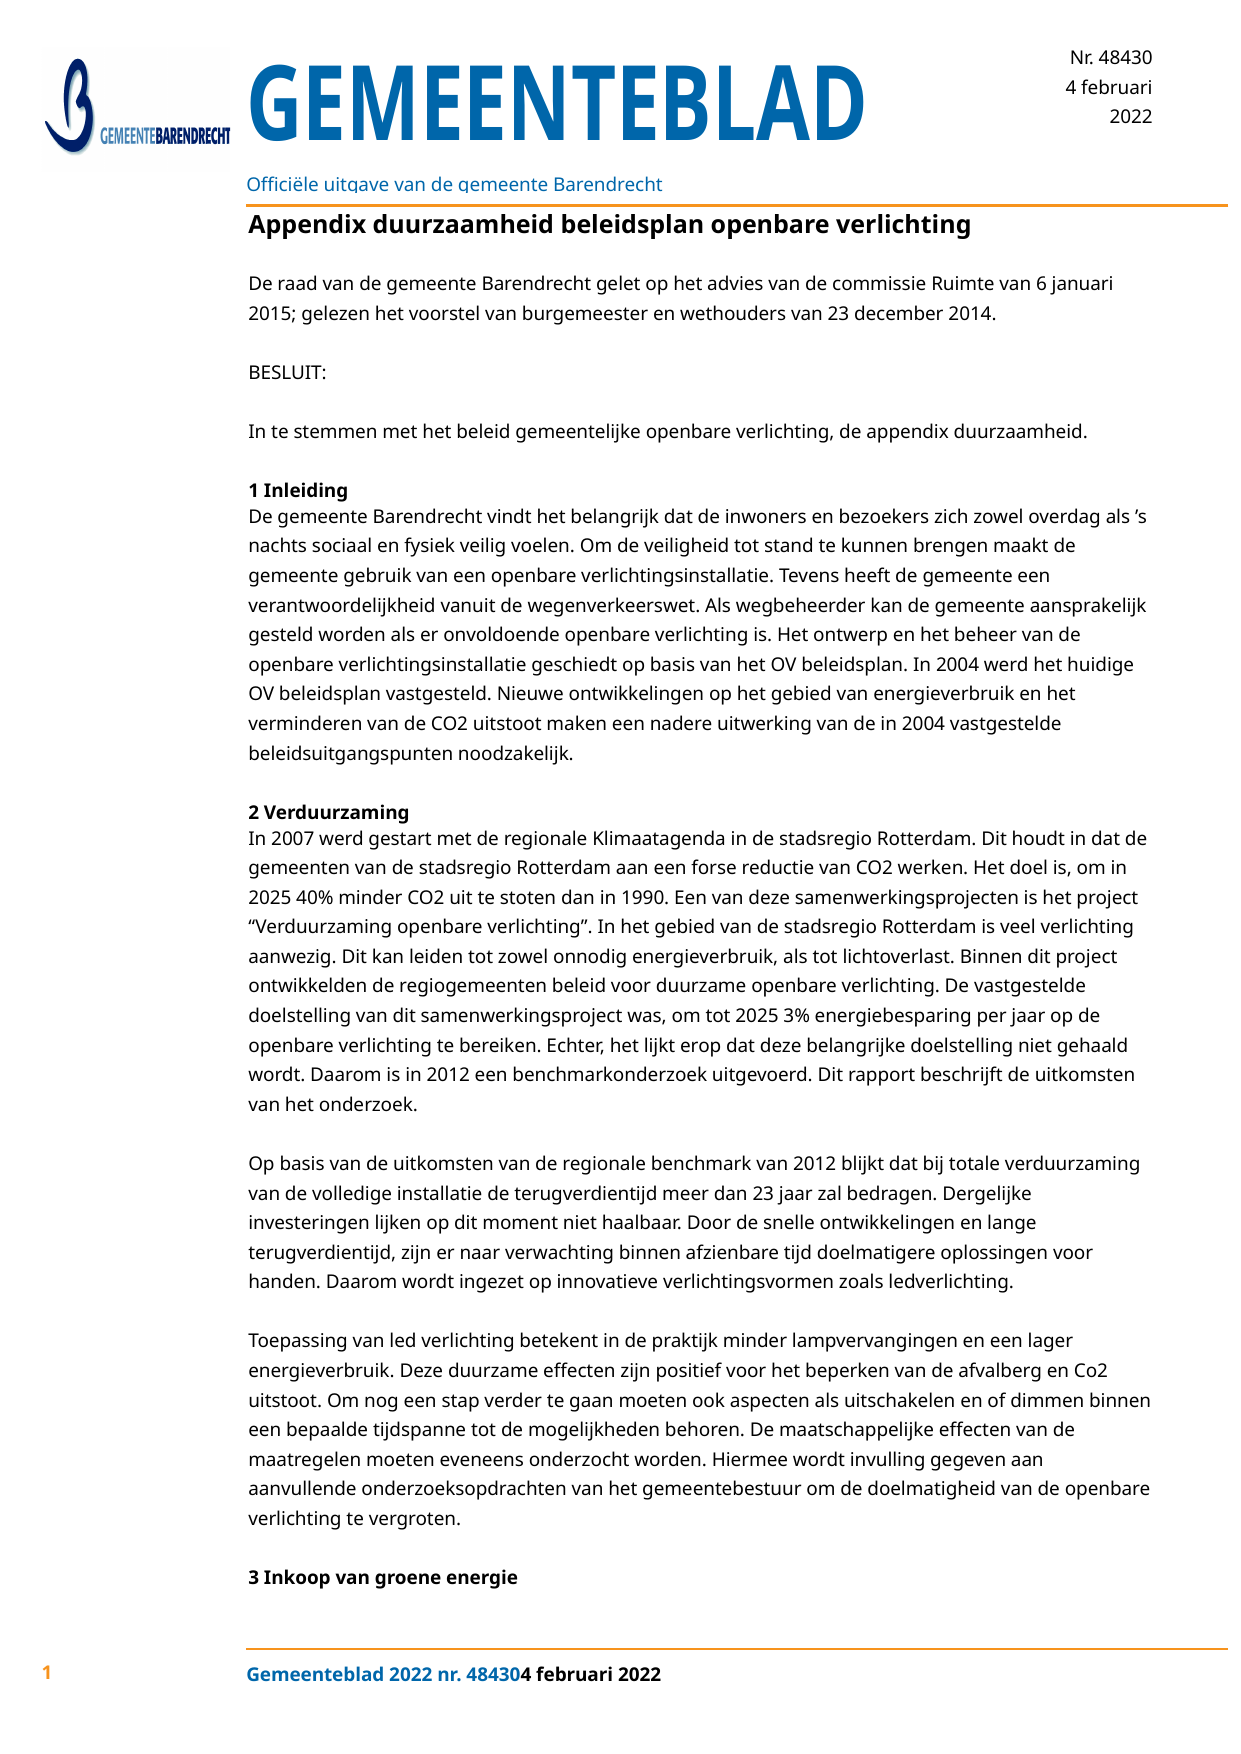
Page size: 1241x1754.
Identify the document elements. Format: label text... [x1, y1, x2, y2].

text 3 Inkoop van groene energie [248, 1564, 1152, 1590]
text Toepassing van led verlichting betekent in de praktijk minder lampvervangingen en een lager energieverbruik. Deze duurzame effecten zijn positief voor het beperken van de afvalberg en Co2 uitstoot. Om nog een stap verder te gaan moeten ook aspecten als uitschakelen en of dimmen binnen een bepaalde tijdspanne tot de mogelijkheden behoren. De maatschappelijke effecten van de maatregelen moeten eveneens onderzocht worden. Hiermee wordt invulling gegeven aan aanvullende onderzoeksopdrachten van het gemeentebestuur om de doelmatigheid van de openbare verlichting te vergroten. [248, 1328, 1152, 1531]
text In te stemmen met het beleid gemeentelijke openbare verlichting, de appendix duurzaamheid. [248, 418, 1152, 444]
picture [41, 47, 231, 172]
text Op basis van de uitkomsten van de regionale benchmark van 2012 blijkt dat bij totale verduurzaming van de volledige installatie de terugverdientijd meer dan 23 jaar zal bedragen. Dergelijke investeringen lijken op dit moment niet haalbaar. Door de snelle ontwikkelingen en lange terugverdientijd, zijn er naar verwachting binnen afzienbare tijd doelmatigere oplossingen voor handen. Daarom wordt ingezet op innovatieve verlichtingsvormen zoals ledverlichting. [248, 1150, 1152, 1294]
text 2 Verduurzaming [248, 799, 1152, 825]
text De raad van de gemeente Barendrecht gelet op het advies van de commissie Ruimte van 6 januari 2015; gelezen het voorstel van burgemeester en wethouders van 23 december 2014. [248, 270, 1152, 326]
text BESLUIT: [248, 359, 1152, 385]
text De gemeente Barendrecht vindt het belangrijk dat de inwoners en bezoekers zich zowel overdag als ’s nachts sociaal en fysiek veilig voelen. Om de veiligheid tot stand te kunnen brengen maakt de gemeente gebruik van een openbare verlichtingsinstallatie. Tevens heeft de gemeente een verantwoordelijkheid vanuit de wegenverkeerswet. Als wegbeheerder kan de gemeente aansprakelijk gesteld worden als er onvoldoende openbare verlichting is. Het ontwerp en het beheer van de openbare verlichtingsinstallatie geschiedt op basis van het OV beleidsplan. In 2004 werd het huidige OV beleidsplan vastgesteld. Nieuwe ontwikkelingen op het gebied van energieverbruik en het verminderen van de CO2 uitstoot maken een nadere uitwerking van de in 2004 vastgestelde beleidsuitgangspunten noodzakelijk. [248, 503, 1152, 766]
text 1 Inleiding [248, 477, 1152, 503]
text Appendix duurzaamheid beleidsplan openbare verlichting [248, 207, 1152, 241]
text In 2007 werd gestart met de regionale Klimaatagenda in de stadsregio Rotterdam. Dit houdt in dat de gemeenten van de stadsregio Rotterdam aan een forse reductie van CO2 werken. Het doel is, om in 2025 40% minder CO2 uit te stoten dan in 1990. Een van deze samenwerkingsprojecten is het project “Verduurzaming openbare verlichting”. In het gebied van de stadsregio Rotterdam is veel verlichting aanwezig. Dit kan leiden tot zowel onnodig energieverbruik, als tot lichtoverlast. Binnen dit project ontwikkelden de regiogemeenten beleid voor duurzame openbare verlichting. De vastgestelde doelstelling van dit samenwerkingsproject was, om tot 2025 3% energiebesparing per jaar op de openbare verlichting te bereiken. Echter, het lijkt erop dat deze belangrijke doelstelling niet gehaald wordt. Daarom is in 2012 een benchmarkonderzoek uitgevoerd. Dit rapport beschrijft de uitkomsten van het onderzoek. [248, 825, 1152, 1117]
